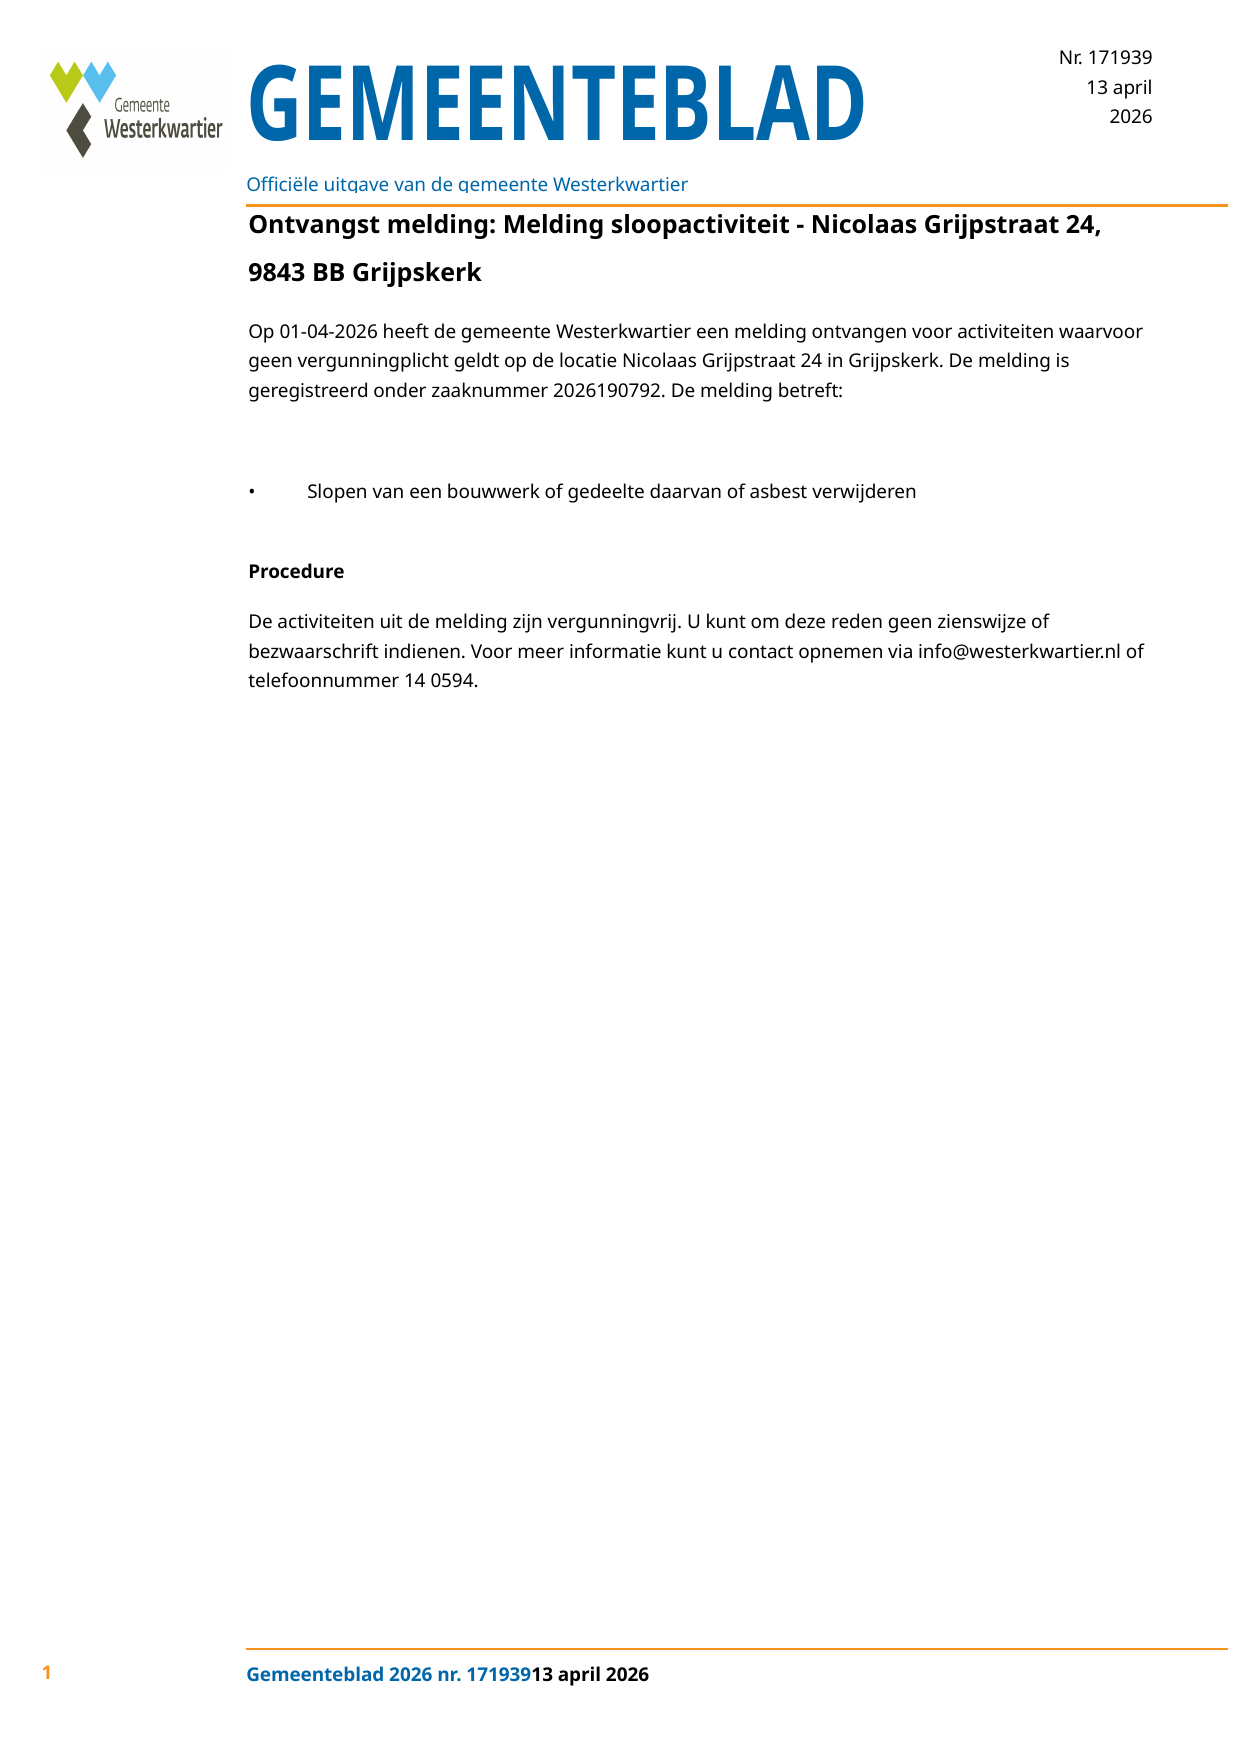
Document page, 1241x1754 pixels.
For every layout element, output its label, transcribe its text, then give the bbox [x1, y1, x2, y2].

text De activiteiten uit de melding zijn vergunningvrij. U kunt om deze reden geen zienswijze of bezwaarschrift indienen. Voor meer informatie kunt u contact opnemen via info@westerkwartier.nl of telefoonnummer 14 0594. [248, 608, 1152, 693]
text Op 01-04-2026 heeft de gemeente Westerkwartier een melding ontvangen voor activiteiten waarvoor geen vergunningplicht geldt op de locatie Nicolaas Grijpstraat 24 in Grijpskerk. De melding is geregistreerd onder zaaknummer 2026190792. De melding betreft: [248, 318, 1152, 403]
list Slopen van een bouwwerk of gedeelte daarvan of asbest verwijderen [248, 478, 1152, 504]
picture [41, 47, 231, 172]
text Ontvangst melding: Melding sloopactiviteit - Nicolaas Grijpstraat 24, 9843 BB Grijpskerk [248, 207, 1152, 288]
text Procedure [248, 558, 1152, 584]
